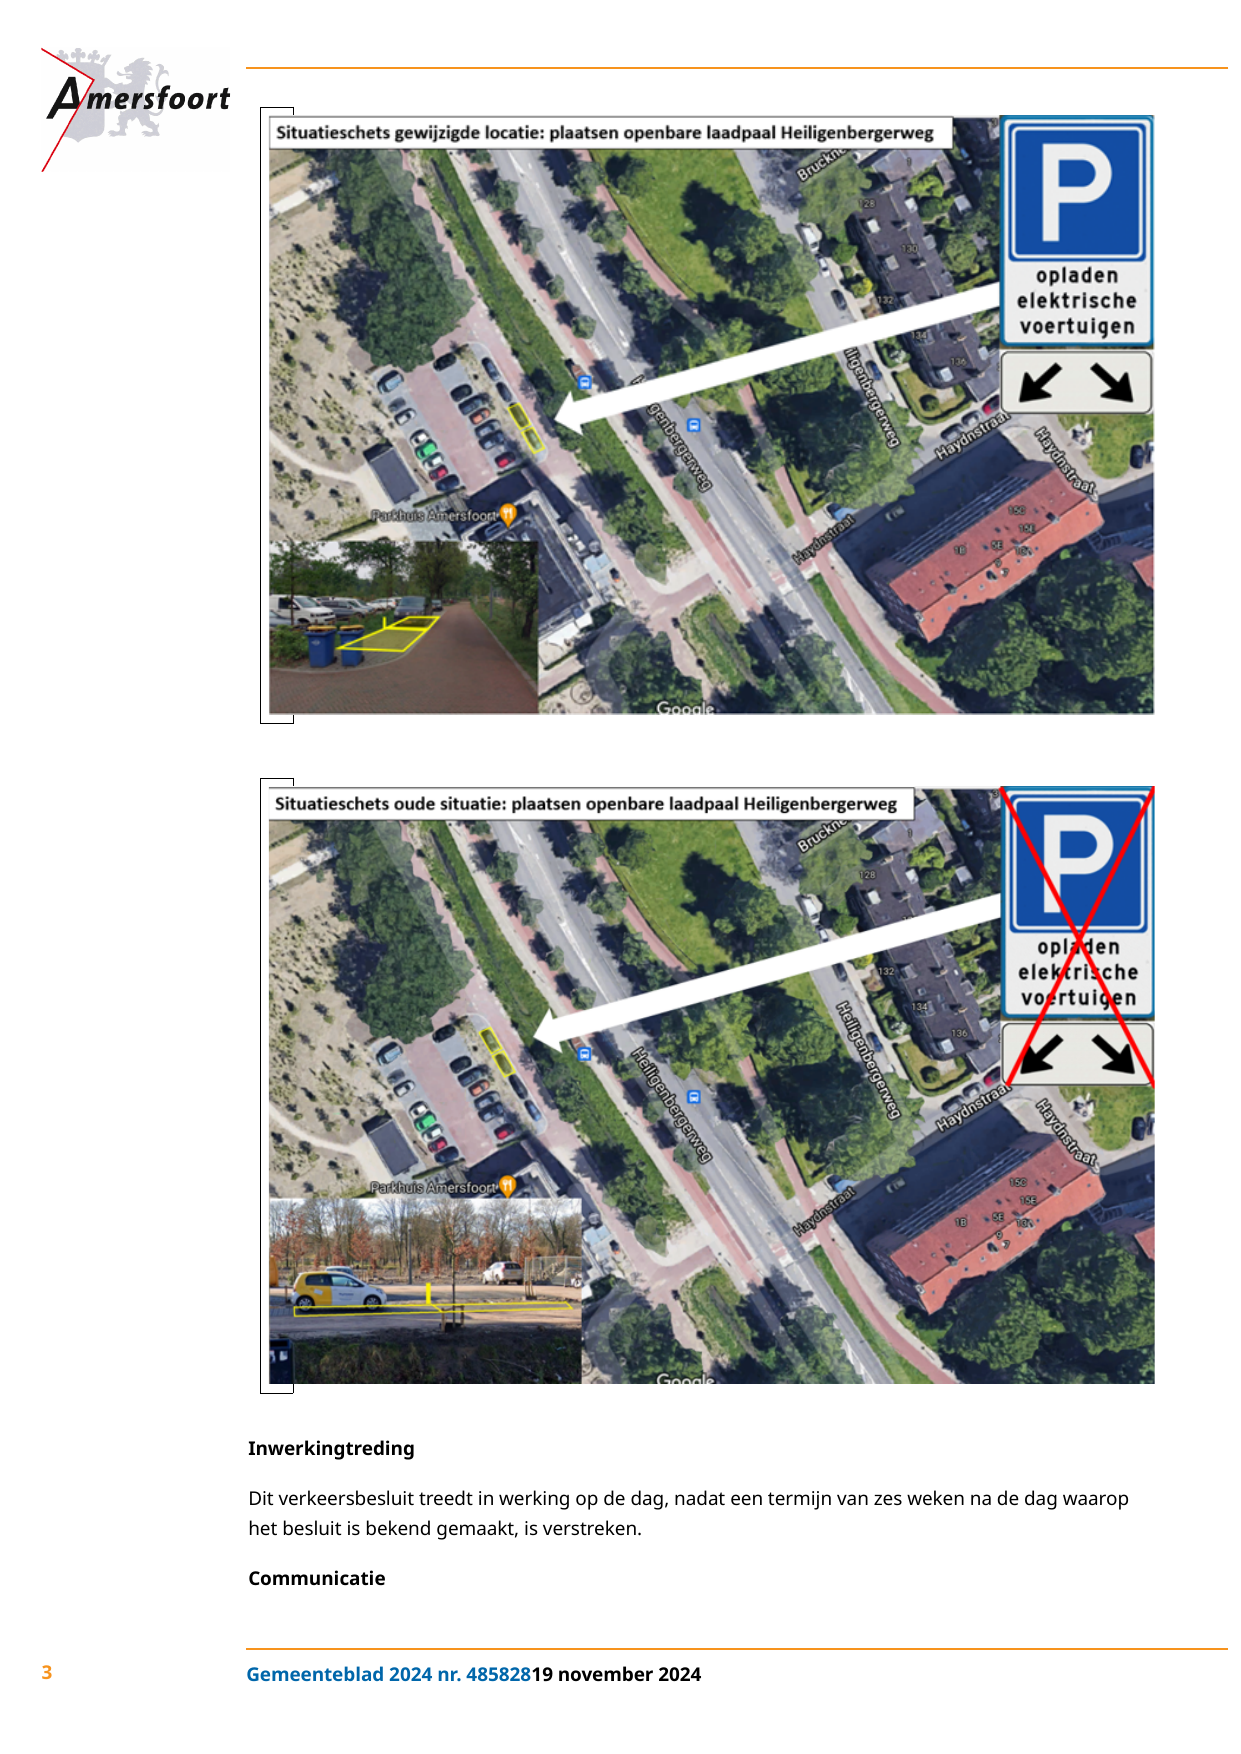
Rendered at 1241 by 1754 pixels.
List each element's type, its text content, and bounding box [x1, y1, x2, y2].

text Dit verkeersbesluit treedt in werking op de dag, nadat een termijn van zes weken na de dag waarop het besluit is bekend gemaakt, is verstreken. [248, 1485, 1152, 1540]
text Inwerkingtreding [248, 1435, 1152, 1460]
picture [268, 786, 1155, 1384]
picture [268, 115, 1155, 715]
picture [41, 47, 231, 172]
text Communicatie [248, 1565, 1152, 1591]
